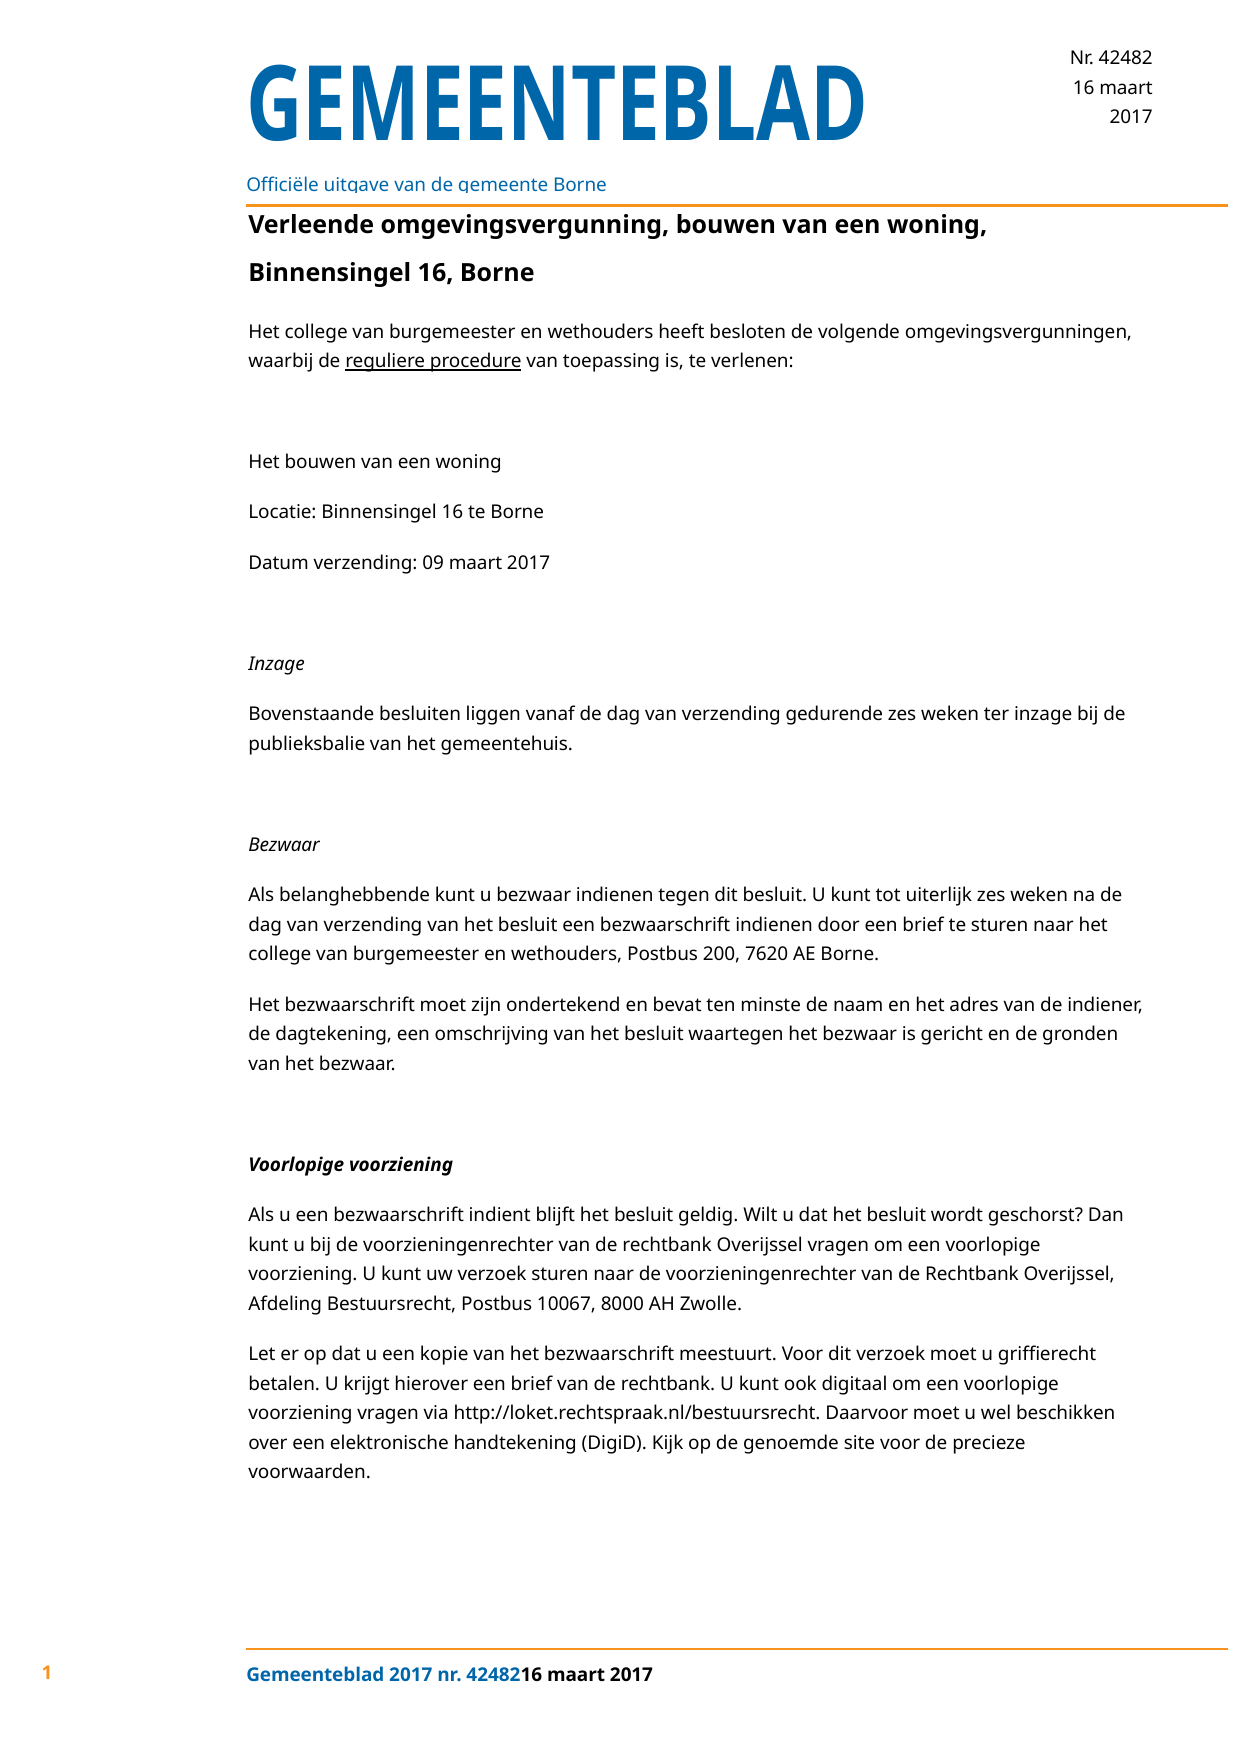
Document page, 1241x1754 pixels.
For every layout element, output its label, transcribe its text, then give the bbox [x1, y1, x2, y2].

text Als belanghebbende kunt u bezwaar indienen tegen dit besluit. U kunt tot uiterlijk zes weken na de dag van verzending van het besluit een bezwaarschrift indienen door een brief te sturen naar het college van burgemeester en wethouders, Postbus 200, 7620 AE Borne. [248, 881, 1152, 966]
text Datum verzending: 09 maart 2017 [248, 549, 1152, 575]
text Bovenstaande besluiten liggen vanaf de dag van verzending gedurende zes weken ter inzage bij de publieksbalie van het gemeentehuis. [248, 700, 1152, 756]
text Het college van burgemeester en wethouders heeft besloten de volgende omgevingsvergunningen, waarbij de reguliere procedure van toepassing is, te verlenen: [248, 318, 1152, 373]
text Voorlopige voorziening [248, 1151, 1152, 1177]
text Locatie: Binnensingel 16 te Borne [248, 499, 1152, 524]
text Het bouwen van een woning [248, 448, 1152, 474]
text Als u een bezwaarschrift indient blijft het besluit geldig. Wilt u dat het besluit wordt geschorst? Dan kunt u bij de voorzieningenrechter van de rechtbank Overijssel vragen om een voorlopige voorziening. U kunt uw verzoek sturen naar de voorzieningenrechter van de Rechtbank Overijssel, Afdeling Bestuursrecht, Postbus 10067, 8000 AH Zwolle. [248, 1201, 1152, 1316]
picture [41, 47, 231, 172]
text Verleende omgevingsvergunning, bouwen van een woning, Binnensingel 16, Borne [248, 207, 1152, 288]
text Inzage [248, 650, 1152, 676]
text Het bezwaarschrift moet zijn ondertekend en bevat ten minste de naam en het adres van de indiener, de dagtekening, een omschrijving van het besluit waartegen het bezwaar is gericht en de gronden van het bezwaar. [248, 991, 1152, 1076]
text Let er op dat u een kopie van het bezwaarschrift meestuurt. Voor dit verzoek moet u griffierecht betalen. U krijgt hierover een brief van de rechtbank. U kunt ook digitaal om een voorlopige voorziening vragen via http://loket.rechtspraak.nl/bestuursrecht. Daarvoor moet u wel beschikken over een elektronische handtekening (DigiD). Kijk op de genoemde site voor de precieze voorwaarden. [248, 1340, 1152, 1484]
text Bezwaar [248, 831, 1152, 857]
